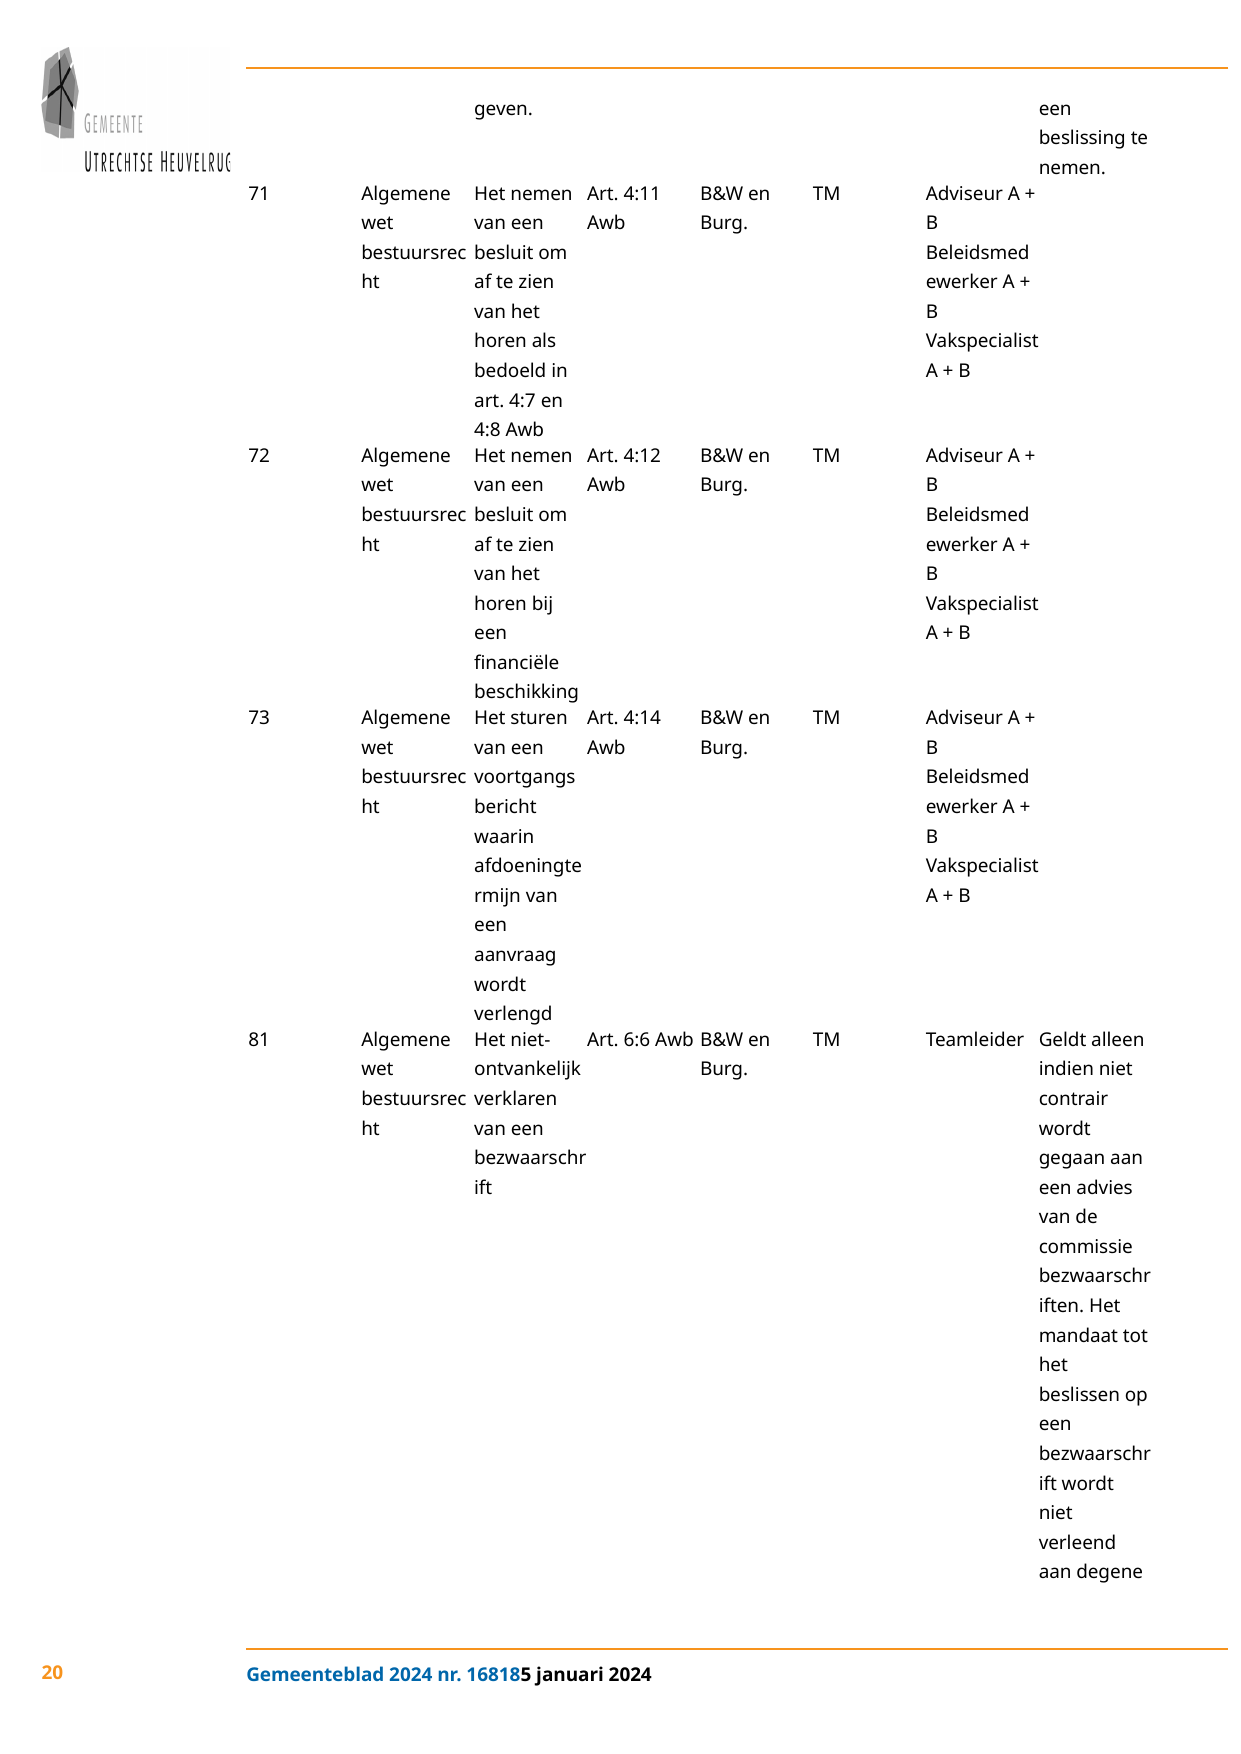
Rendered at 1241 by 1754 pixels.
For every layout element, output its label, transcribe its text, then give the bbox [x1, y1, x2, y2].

table_cell [700, 95, 813, 180]
table_cell Algemene wet bestuursrecht [361, 1026, 474, 1584]
table_cell TM [813, 442, 926, 704]
table_cell [1039, 442, 1152, 704]
table_cell [1039, 180, 1152, 442]
table_cell [361, 95, 474, 180]
table_cell [248, 95, 361, 180]
table_cell B&W en Burg. [700, 442, 813, 704]
table_cell Het nemen van een besluit om af te zien van het horen als bedoeld in art. 4:7 en 4:8 Awb [474, 180, 587, 442]
table_cell Adviseur A + B Beleidsmedewerker A + B Vakspecialist A + B [926, 180, 1038, 442]
table_cell Het sturen van een voortgangsbericht waarin afdoeningtermijn van een aanvraag wordt verlengd [474, 705, 587, 1026]
table_cell Teamleider [926, 1026, 1038, 1584]
table_cell Art. 4:11 Awb [587, 180, 700, 442]
table_cell Art. 6:6 Awb [587, 1026, 700, 1584]
table_cell 81 [248, 1026, 361, 1584]
table_cell Algemene wet bestuursrecht [361, 442, 474, 704]
table_cell Geldt alleen indien niet contrair wordt gegaan aan een advies van de commissie bezwaarschriften. Het mandaat tot het beslissen op een bezwaarschrift wordt niet verleend aan degene [1039, 1026, 1152, 1584]
table_cell B&W en Burg. [700, 180, 813, 442]
table_cell Art. 4:12 Awb [587, 442, 700, 704]
table_cell [1039, 705, 1152, 1026]
table_cell geven. [474, 95, 587, 180]
picture [41, 47, 231, 172]
table_cell Adviseur A + B Beleidsmedewerker A + B Vakspecialist A + B [926, 442, 1038, 704]
table_cell B&W en Burg. [700, 1026, 813, 1584]
table_cell Algemene wet bestuursrecht [361, 180, 474, 442]
table_cell [813, 95, 926, 180]
table_cell TM [813, 180, 926, 442]
table_cell Het niet-ontvankelijk verklaren van een bezwaarschrift [474, 1026, 587, 1584]
table_cell een beslissing te nemen. [1039, 95, 1152, 180]
table_cell TM [813, 705, 926, 1026]
table_cell 72 [248, 442, 361, 704]
table_cell Het nemen van een besluit om af te zien van het horen bij een financiële beschikking [474, 442, 587, 704]
table_cell B&W en Burg. [700, 705, 813, 1026]
table_cell Algemene wet bestuursrecht [361, 705, 474, 1026]
table_cell [926, 95, 1038, 180]
table_cell Art. 4:14 Awb [587, 705, 700, 1026]
table_cell 73 [248, 705, 361, 1026]
table_cell [587, 95, 700, 180]
table_cell 71 [248, 180, 361, 442]
table_cell Adviseur A + B Beleidsmedewerker A + B Vakspecialist A + B [926, 705, 1038, 1026]
table_cell TM [813, 1026, 926, 1584]
